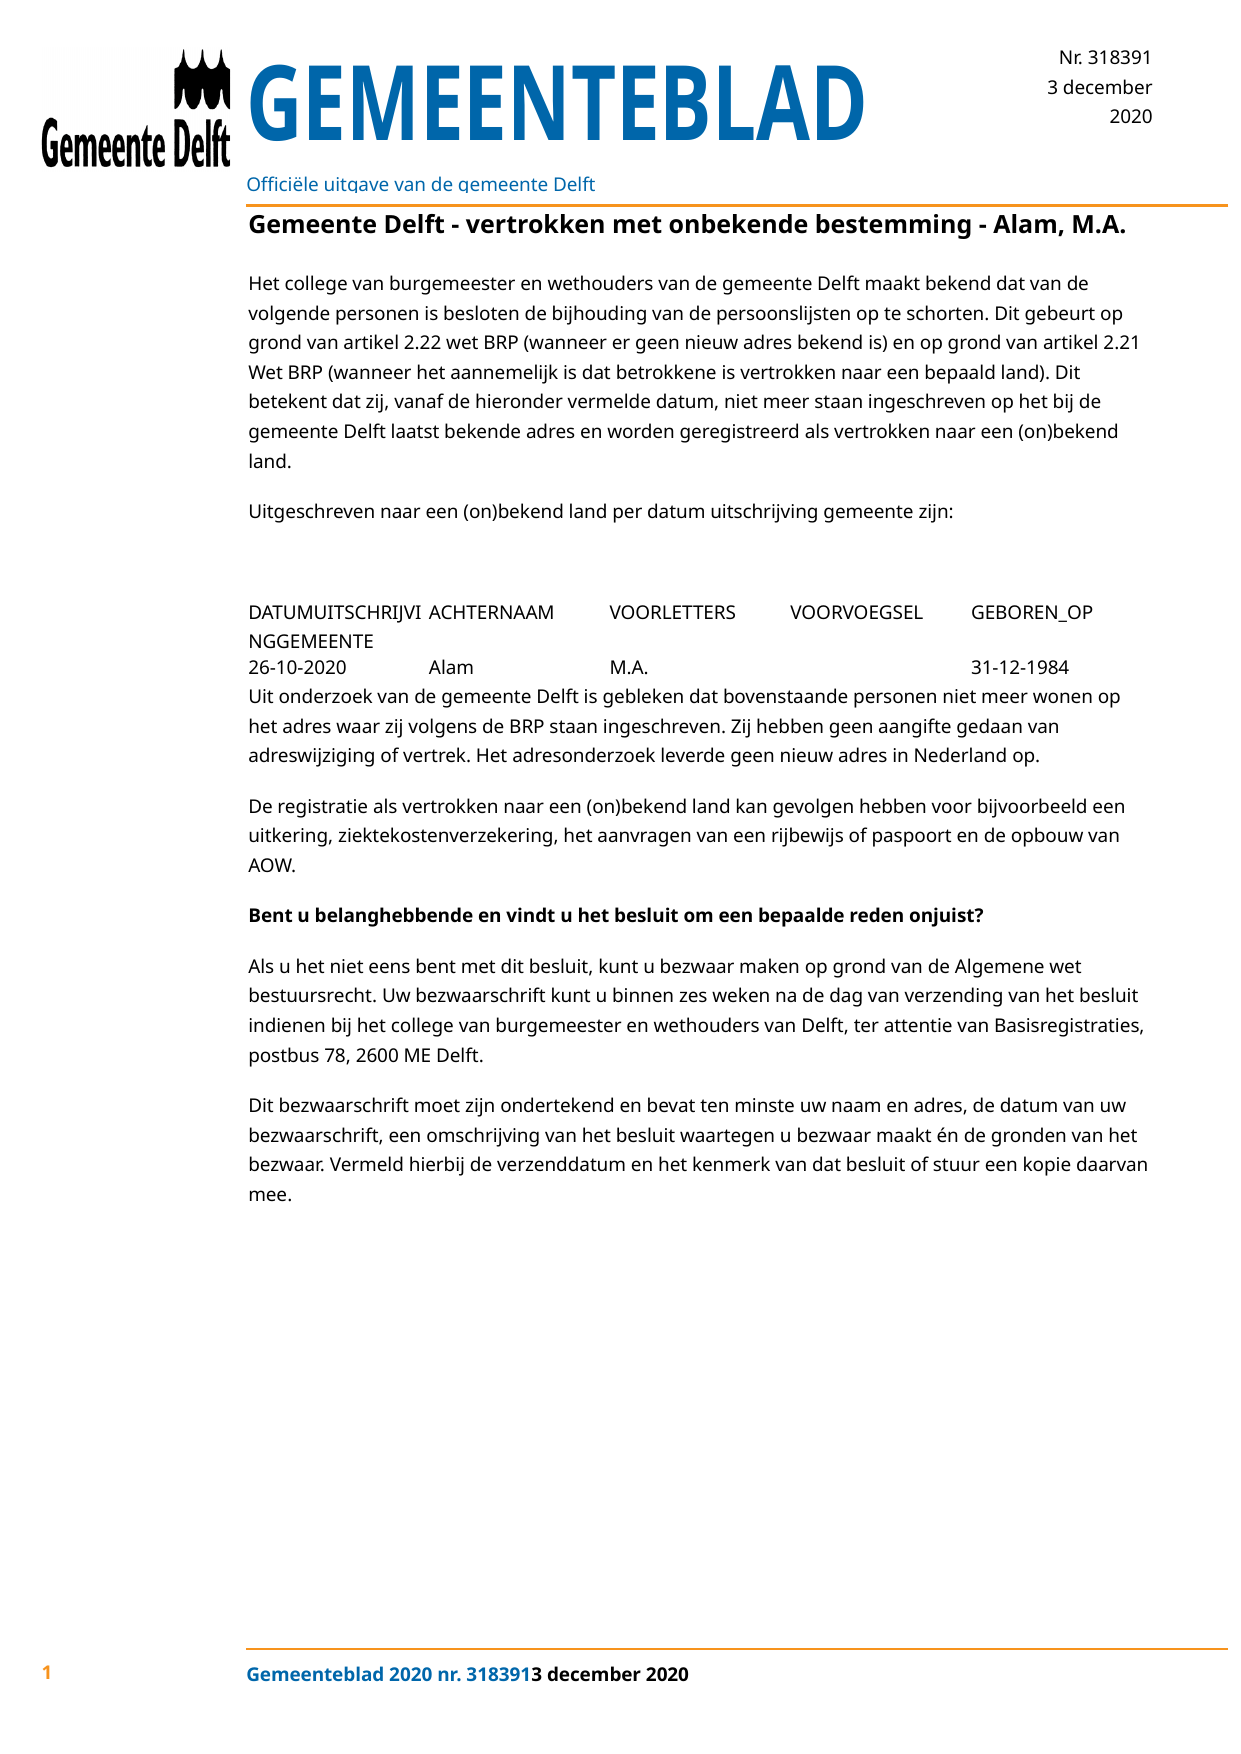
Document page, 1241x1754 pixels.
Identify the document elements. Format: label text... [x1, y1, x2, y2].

text De registratie als vertrokken naar een (on)bekend land kan gevolgen hebben voor bijvoorbeeld een uitkering, ziektekostenverzekering, het aanvragen van een rijbewijs of paspoort en de opbouw van AOW. [248, 793, 1152, 878]
text Uitgeschreven naar een (on)bekend land per datum uitschrijving gemeente zijn: [248, 498, 1152, 524]
table_header VOORVOEGSEL [790, 599, 971, 654]
text Dit bezwaarschrift moet zijn ondertekend en bevat ten minste uw naam en adres, de datum van uw bezwaarschrift, een omschrijving van het besluit waartegen u bezwaar maakt én de gronden van het bezwaar. Vermeld hierbij de verzenddatum en het kenmerk van dat besluit of stuur een kopie daarvan mee. [248, 1092, 1152, 1207]
table_cell 26-10-2020 [248, 655, 429, 680]
table_cell Alam [429, 655, 609, 680]
text Uit onderzoek van de gemeente Delft is gebleken dat bovenstaande personen niet meer wonen op het adres waar zij volgens de BRP staan ingeschreven. Zij hebben geen aangifte gedaan van adreswijziging of vertrek. Het adresonderzoek leverde geen nieuw adres in Nederland op. [248, 683, 1152, 768]
table_cell 31-12-1984 [971, 655, 1152, 680]
table_header GEBOREN_OP [971, 599, 1152, 654]
table_header ACHTERNAAM [429, 599, 609, 654]
text Als u het niet eens bent met dit besluit, kunt u bezwaar maken op grond van de Algemene wet bestuursrecht. Uw bezwaarschrift kunt u binnen zes weken na de dag van verzending van het besluit indienen bij het college van burgemeester en wethouders van Delft, ter attentie van Basisregistraties, postbus 78, 2600 ME Delft. [248, 953, 1152, 1067]
table_header DATUMUITSCHRIJVINGGEMEENTE [248, 599, 429, 654]
table_cell [790, 655, 971, 680]
text Bent u belanghebbende en vindt u het besluit om een bepaalde reden onjuist? [248, 903, 1152, 928]
table_header VOORLETTERS [609, 599, 790, 654]
table_cell M.A. [609, 655, 790, 680]
text Het college van burgemeester en wethouders van de gemeente Delft maakt bekend dat van de volgende personen is besloten de bijhouding van de persoonslijsten op te schorten. Dit gebeurt op grond van artikel 2.22 wet BRP (wanneer er geen nieuw adres bekend is) en op grond van artikel 2.21 Wet BRP (wanneer het aannemelijk is dat betrokkene is vertrokken naar een bepaald land). Dit betekent dat zij, vanaf de hieronder vermelde datum, niet meer staan ingeschreven op het bij de gemeente Delft laatst bekende adres en worden geregistreerd als vertrokken naar een (on)bekend land. [248, 270, 1152, 473]
text Gemeente Delft - vertrokken met onbekende bestemming - Alam, M.A. [248, 207, 1152, 241]
picture [41, 47, 231, 172]
